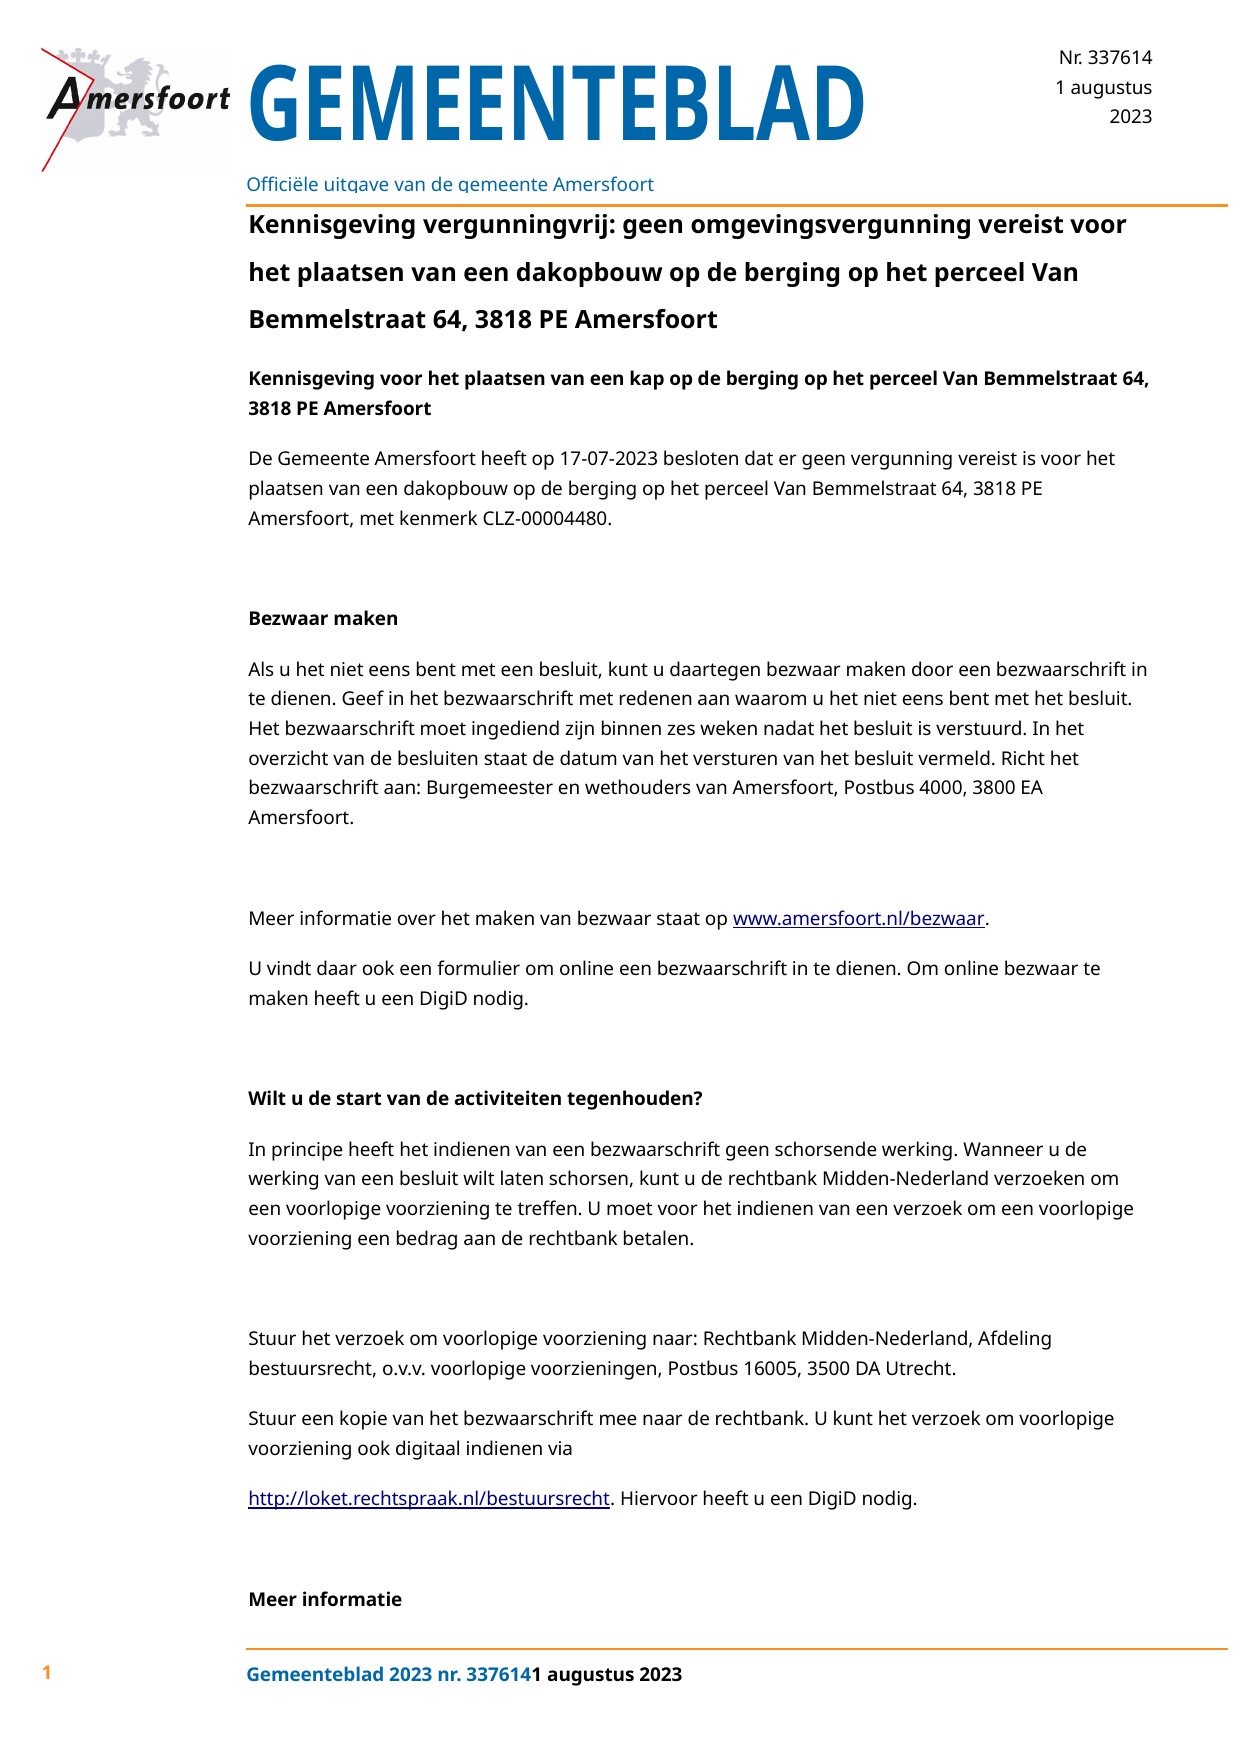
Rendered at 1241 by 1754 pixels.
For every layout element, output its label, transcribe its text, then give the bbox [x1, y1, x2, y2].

text De Gemeente Amersfoort heeft op 17-07-2023 besloten dat er geen vergunning vereist is voor het plaatsen van een dakopbouw op de berging op het perceel Van Bemmelstraat 64, 3818 PE Amersfoort, met kenmerk CLZ-00004480. [248, 446, 1152, 530]
text Kennisgeving vergunningvrij: geen omgevingsvergunning vereist voor het plaatsen van een dakopbouw op de berging op het perceel Van Bemmelstraat 64, 3818 PE Amersfoort [248, 207, 1152, 336]
text Kennisgeving voor het plaatsen van een kap op de berging op het perceel Van Bemmelstraat 64, 3818 PE Amersfoort [248, 366, 1152, 421]
text Bezwaar maken [248, 606, 1152, 631]
text Stuur een kopie van het bezwaarschrift mee naar de rechtbank. U kunt het verzoek om voorlopige voorziening ook digitaal indienen via [248, 1406, 1152, 1461]
text Meer informatie [248, 1586, 1152, 1612]
text http://loket.rechtspraak.nl/bestuursrecht. Hiervoor heeft u een DigiD nodig. [248, 1486, 1152, 1511]
text Stuur het verzoek om voorlopige voorziening naar: Rechtbank Midden-Nederland, Afdeling bestuursrecht, o.v.v. voorlopige voorzieningen, Postbus 16005, 3500 DA Utrecht. [248, 1326, 1152, 1381]
text Wilt u de start van de activiteiten tegenhouden? [248, 1086, 1152, 1111]
picture [41, 47, 231, 172]
text U vindt daar ook een formulier om online een bezwaarschrift in te dienen. Om online bezwaar te maken heeft u een DigiD nodig. [248, 955, 1152, 1010]
text Meer informatie over het maken van bezwaar staat op www.amersfoort.nl/bezwaar. [248, 905, 1152, 930]
text In principe heeft het indienen van een bezwaarschrift geen schorsende werking. Wanneer u de werking van een besluit wilt laten schorsen, kunt u de rechtbank Midden-Nederland verzoeken om een voorlopige voorziening te treffen. U moet voor het indienen van een verzoek om een voorlopige voorziening een bedrag aan de rechtbank betalen. [248, 1136, 1152, 1250]
text Als u het niet eens bent met een besluit, kunt u daartegen bezwaar maken door een bezwaarschrift in te dienen. Geef in het bezwaarschrift met redenen aan waarom u het niet eens bent met het besluit. Het bezwaarschrift moet ingediend zijn binnen zes weken nadat het besluit is verstuurd. In het overzicht van de besluiten staat de datum van het versturen van het besluit vermeld. Richt het bezwaarschrift aan: Burgemeester en wethouders van Amersfoort, Postbus 4000, 3800 EA Amersfoort. [248, 656, 1152, 829]
